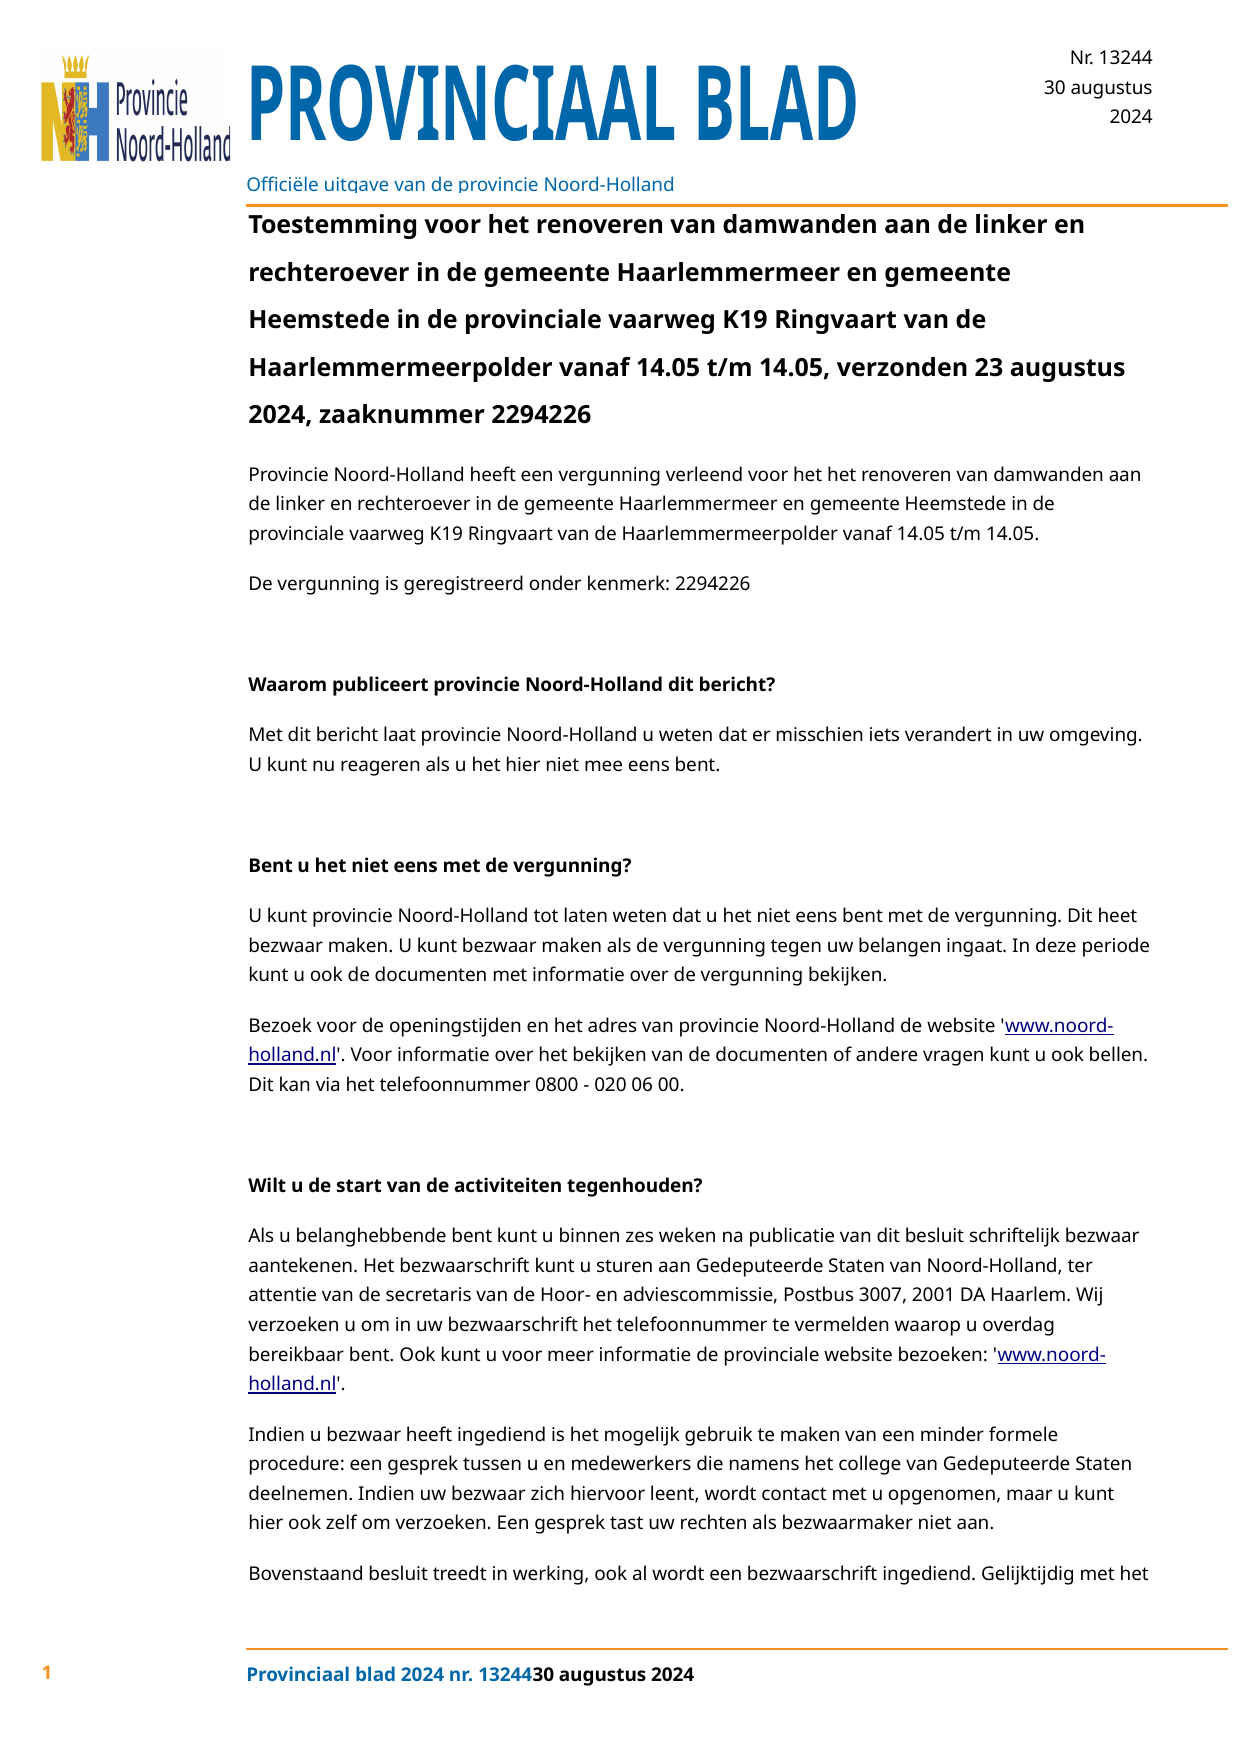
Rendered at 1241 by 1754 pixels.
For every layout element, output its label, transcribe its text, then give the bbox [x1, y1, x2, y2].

text De vergunning is geregistreerd onder kenmerk: 2294226 [248, 570, 1152, 596]
picture [41, 47, 231, 172]
text U kunt provincie Noord-Holland tot laten weten dat u het niet eens bent met de vergunning. Dit heet bezwaar maken. U kunt bezwaar maken als de vergunning tegen uw belangen ingaat. In deze periode kunt u ook de documenten met informatie over de vergunning bekijken. [248, 902, 1152, 987]
text Als u belanghebbende bent kunt u binnen zes weken na publicatie van dit besluit schriftelijk bezwaar aantekenen. Het bezwaarschrift kunt u sturen aan Gedeputeerde Staten van Noord-Holland, ter attentie van de secretaris van de Hoor- en adviescommissie, Postbus 3007, 2001 DA Haarlem. Wij verzoeken u om in uw bezwaarschrift het telefoonnummer te vermelden waarop u overdag bereikbaar bent. Ook kunt u voor meer informatie de provinciale website bezoeken: 'www.noord-holland.nl'. [248, 1222, 1152, 1396]
text Toestemming voor het renoveren van damwanden aan de linker en rechteroever in de gemeente Haarlemmermeer en gemeente Heemstede in de provinciale vaarweg K19 Ringvaart van de Haarlemmermeerpolder vanaf 14.05 t/m 14.05, verzonden 23 augustus 2024, zaaknummer 2294226 [248, 207, 1152, 431]
text Indien u bezwaar heeft ingediend is het mogelijk gebruik te maken van een minder formele procedure: een gesprek tussen u en medewerkers die namens het college van Gedeputeerde Staten deelnemen. Indien uw bezwaar zich hiervoor leent, wordt contact met u opgenomen, maar u kunt hier ook zelf om verzoeken. Een gesprek tast uw rechten als bezwaarmaker niet aan. [248, 1421, 1152, 1535]
text Provincie Noord-Holland heeft een vergunning verleend voor het het renoveren van damwanden aan de linker en rechteroever in de gemeente Haarlemmermeer en gemeente Heemstede in de provinciale vaarweg K19 Ringvaart van de Haarlemmermeerpolder vanaf 14.05 t/m 14.05. [248, 461, 1152, 546]
text Bovenstaand besluit treedt in werking, ook al wordt een bezwaarschrift ingediend. Gelijktijdig met het [248, 1560, 1152, 1586]
text Wilt u de start van de activiteiten tegenhouden? [248, 1172, 1152, 1198]
text Bezoek voor de openingstijden en het adres van provincie Noord-Holland de website 'www.noord-holland.nl'. Voor informatie over het bekijken van de documenten of andere vragen kunt u ook bellen. Dit kan via het telefoonnummer 0800 - 020 06 00. [248, 1012, 1152, 1097]
text Waarom publiceert provincie Noord-Holland dit bericht? [248, 671, 1152, 697]
text Met dit bericht laat provincie Noord-Holland u weten dat er misschien iets verandert in uw omgeving. U kunt nu reageren als u het hier niet mee eens bent. [248, 722, 1152, 777]
text Bent u het niet eens met de vergunning? [248, 852, 1152, 878]
